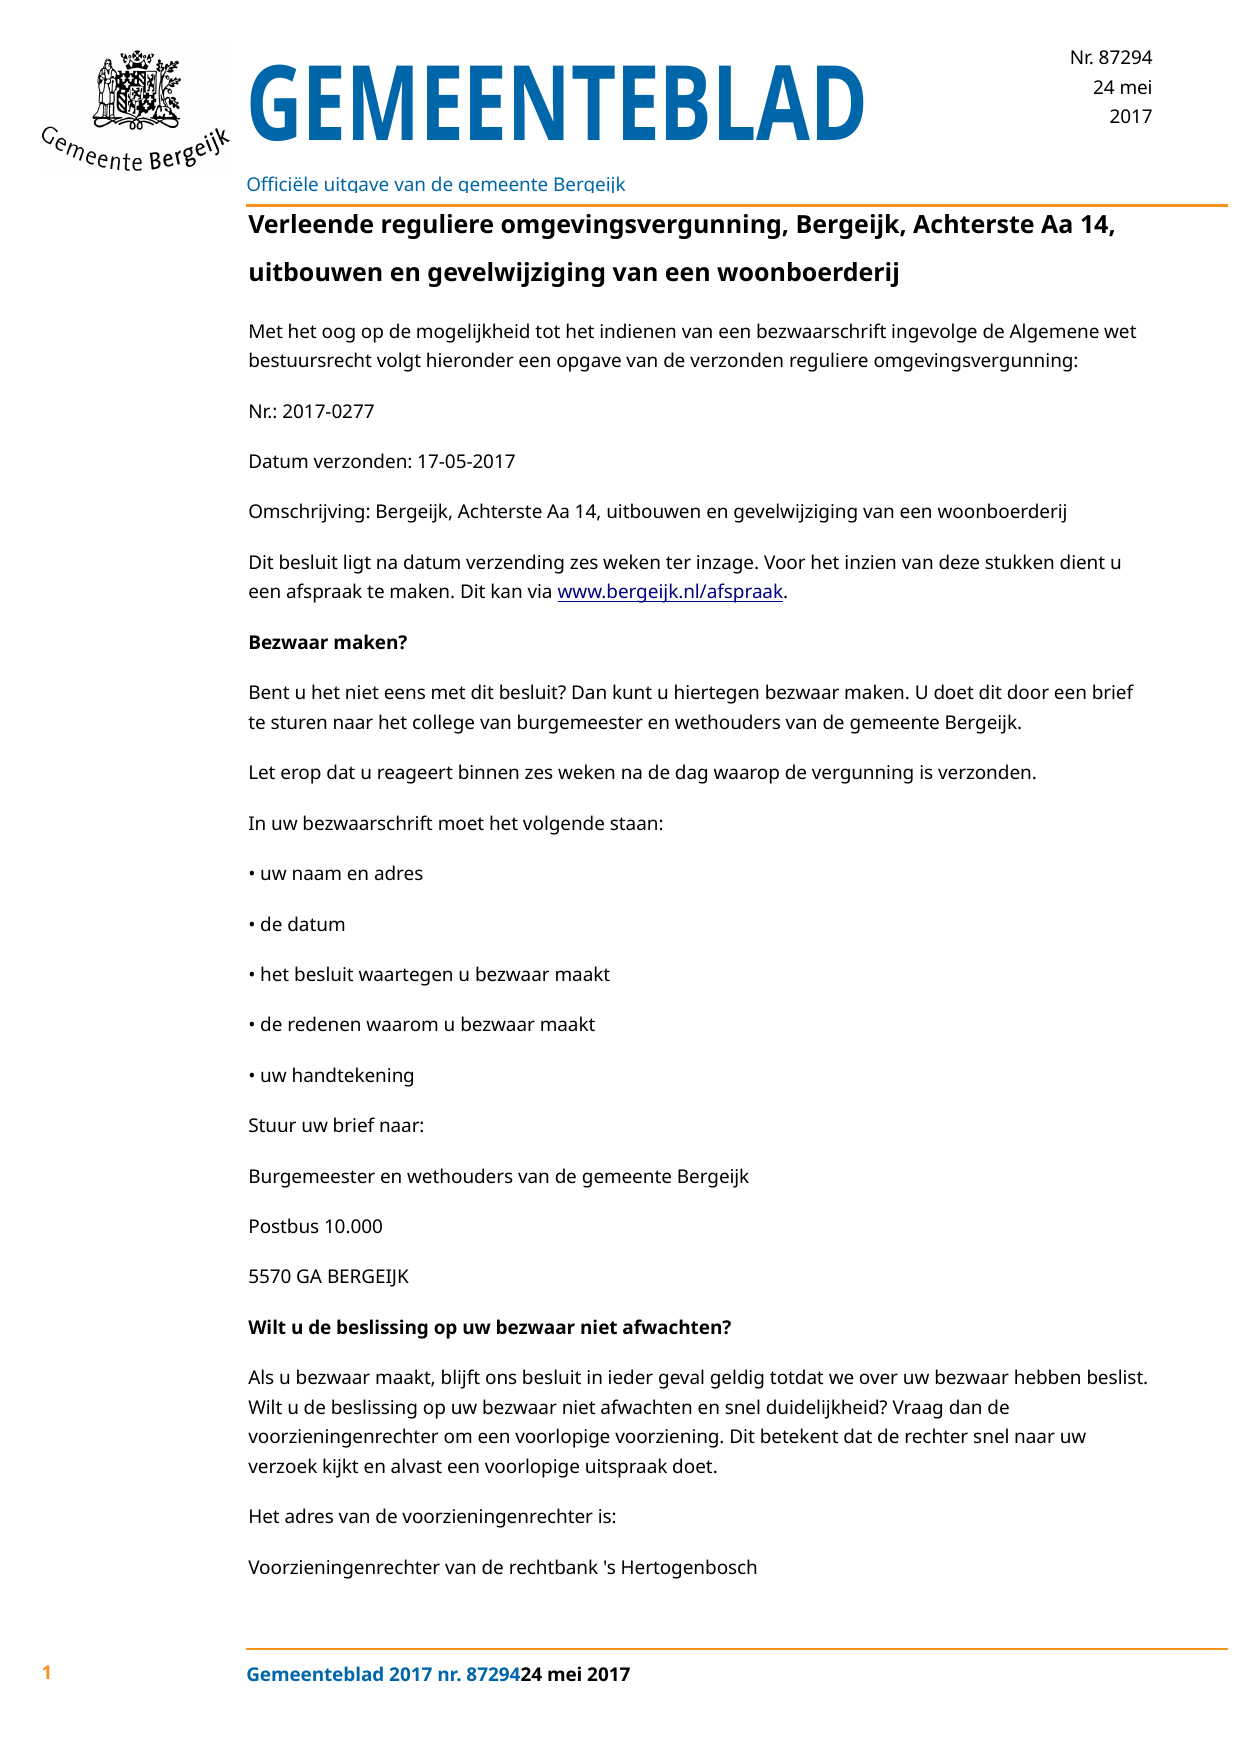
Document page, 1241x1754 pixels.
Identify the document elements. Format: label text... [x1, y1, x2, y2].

text Wilt u de beslissing op uw bezwaar niet afwachten? [248, 1314, 1152, 1340]
text Postbus 10.000 [248, 1213, 1152, 1239]
text Datum verzonden: 17-05-2017 [248, 448, 1152, 474]
text Dit besluit ligt na datum verzending zes weken ter inzage. Voor het inzien van deze stukken dient u een afspraak te maken. Dit kan via www.bergeijk.nl/afspraak. [248, 549, 1152, 604]
text Het adres van de voorzieningenrechter is: [248, 1504, 1152, 1529]
text Bent u het niet eens met dit besluit? Dan kunt u hiertegen bezwaar maken. U doet dit door een brief te sturen naar het college van burgemeester en wethouders van de gemeente Bergeijk. [248, 679, 1152, 735]
text In uw bezwaarschrift moet het volgende staan: [248, 810, 1152, 836]
text Omschrijving: Bergeijk, Achterste Aa 14, uitbouwen en gevelwijziging van een woonboerderij [248, 499, 1152, 524]
text Met het oog op de mogelijkheid tot het indienen van een bezwaarschrift ingevolge de Algemene wet bestuursrecht volgt hieronder een opgave van de verzonden reguliere omgevingsvergunning: [248, 318, 1152, 373]
text Als u bezwaar maakt, blijft ons besluit in ieder geval geldig totdat we over uw bezwaar hebben beslist. Wilt u de beslissing op uw bezwaar niet afwachten en snel duidelijkheid? Vraag dan de voorzieningenrechter om een voorlopige voorziening. Dit betekent dat de rechter snel naar uw verzoek kijkt en alvast een voorlopige uitspraak doet. [248, 1364, 1152, 1479]
text Voorzieningenrechter van de rechtbank 's Hertogenbosch [248, 1554, 1152, 1580]
text Burgemeester en wethouders van de gemeente Bergeijk [248, 1163, 1152, 1189]
text • uw naam en adres [248, 860, 1152, 886]
text 5570 GA BERGEIJK [248, 1264, 1152, 1289]
text • de datum [248, 911, 1152, 937]
text Let erop dat u reageert binnen zes weken na de dag waarop de vergunning is verzonden. [248, 759, 1152, 785]
text Stuur uw brief naar: [248, 1112, 1152, 1138]
text Verleende reguliere omgevingsvergunning, Bergeijk, Achterste Aa 14, uitbouwen en gevelwijziging van een woonboerderij [248, 207, 1152, 288]
text • de redenen waarom u bezwaar maakt [248, 1012, 1152, 1037]
text Nr.: 2017-0277 [248, 398, 1152, 424]
text • uw handtekening [248, 1062, 1152, 1088]
text Bezwaar maken? [248, 629, 1152, 655]
text • het besluit waartegen u bezwaar maakt [248, 961, 1152, 987]
picture [41, 47, 231, 172]
